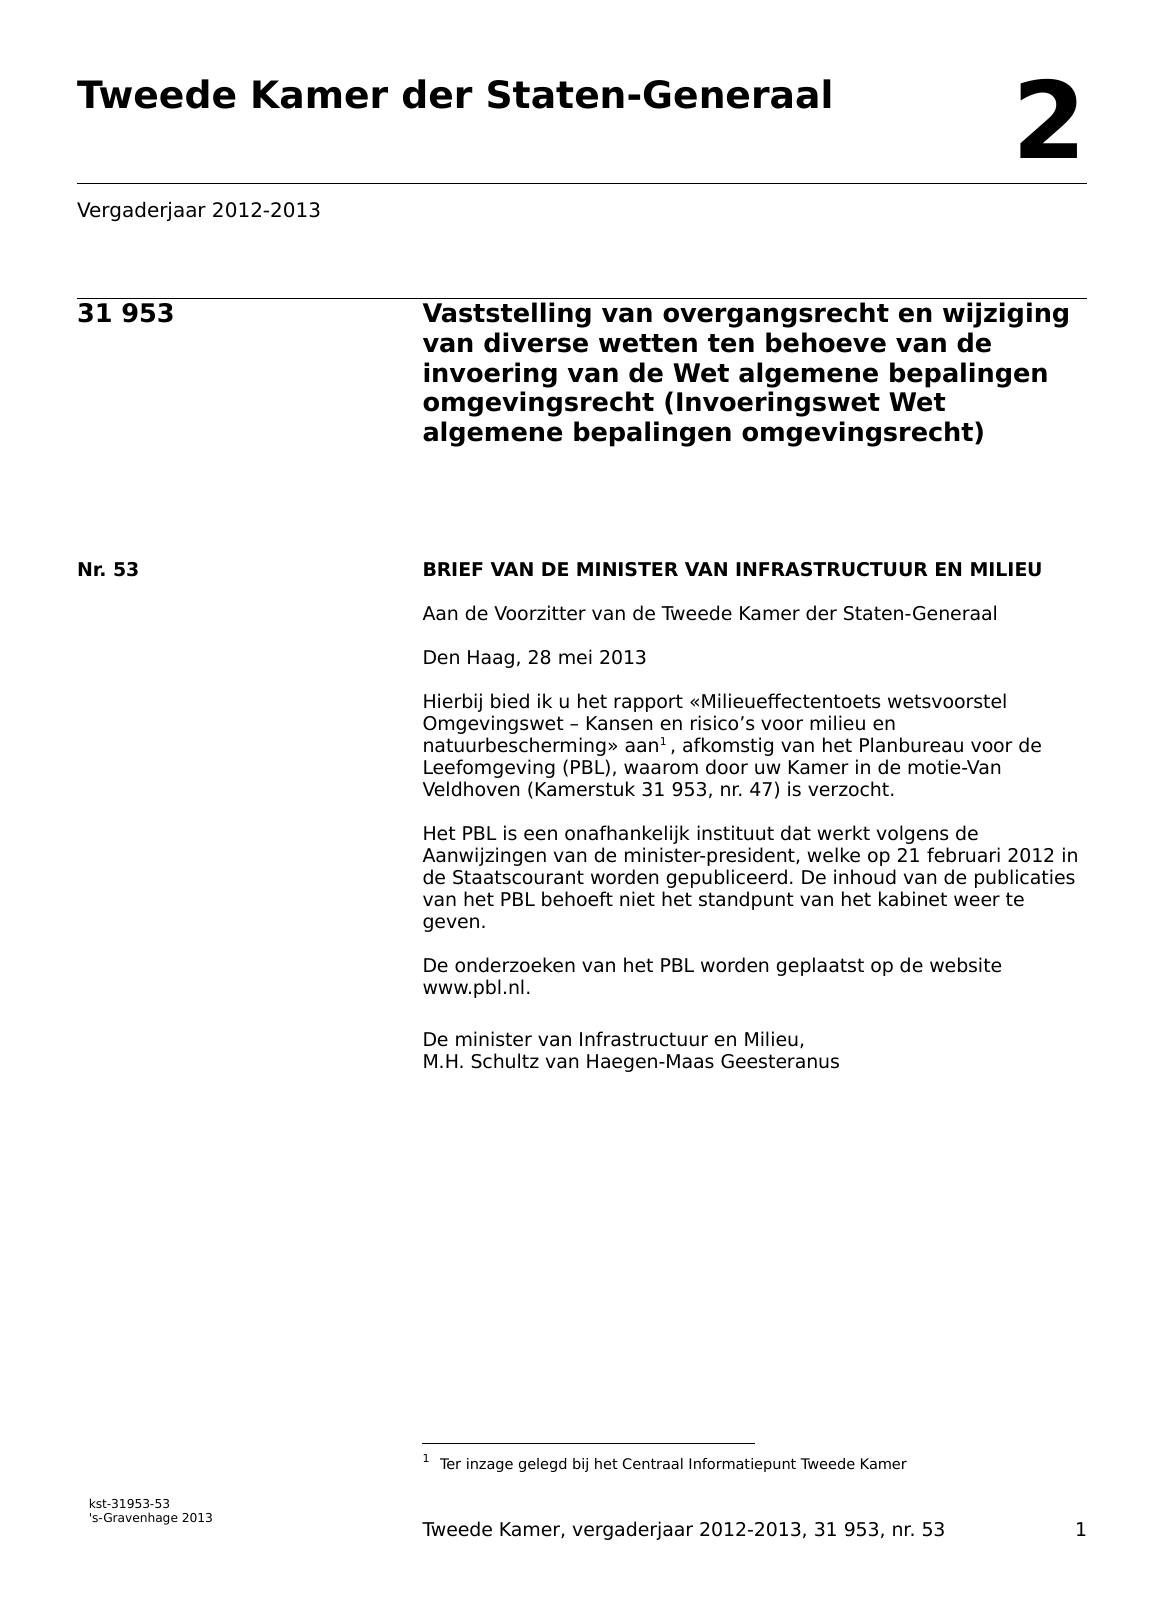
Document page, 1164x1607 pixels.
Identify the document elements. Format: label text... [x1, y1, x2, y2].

subtitle 31 953 Vaststelling van overgangsrecht en wijziging van diverse wetten ten behoeve van de invoering van de Wet algemene bepalingen omgevingsrecht (Invoeringswet Wet algemene bepalingen omgevingsrecht) [77, 299, 1087, 447]
text De minister van Infrastructuur en Milieu, M.H. Schultz van Haegen-Maas Geesteranus [422, 1029, 1087, 1073]
text 's-Gravenhage 2013 [88, 1511, 323, 1525]
text kst-31953-53 [88, 1497, 323, 1511]
subtitle Nr. 53 BRIEF VAN DE MINISTER VAN INFRASTRUCTUUR EN MILIEU [77, 558, 1087, 580]
text De onderzoeken van het PBL worden geplaatst op de website www.pbl.nl. [422, 955, 1087, 999]
text Aan de Voorzitter van de Tweede Kamer der Staten-Generaal [422, 603, 1087, 624]
text Hierbij bied ik u het rapport «Milieueffectentoets wetsvoorstel Omgevingswet – Kansen en risico’s voor milieu en natuurbescherming» aan, afkomstig van het Planbureau voor de Leefomgeving (PBL), waarom door uw Kamer in de motie-Van Veldhoven (Kamerstuk 31 953, nr. 47) is verzocht. [422, 691, 1087, 801]
text Den Haag, 28 mei 2013 [422, 647, 1087, 669]
table_header Tweede Kamer der Staten-Generaal [77, 59, 886, 183]
table_header 2 [886, 59, 1087, 183]
table_cell Vergaderjaar 2012-2013 [77, 184, 1087, 298]
text Het PBL is een onafhankelijk instituut dat werkt volgens de Aanwijzingen van de minister-president, welke op 21 februari 2012 in de Staatscourant worden gepubliceerd. De inhoud van de publicaties van het PBL behoeft niet het standpunt van het kabinet weer te geven. [422, 823, 1087, 933]
text Ter inzage gelegd bij het Centraal Informatiepunt Tweede Kamer [422, 1452, 1087, 1474]
